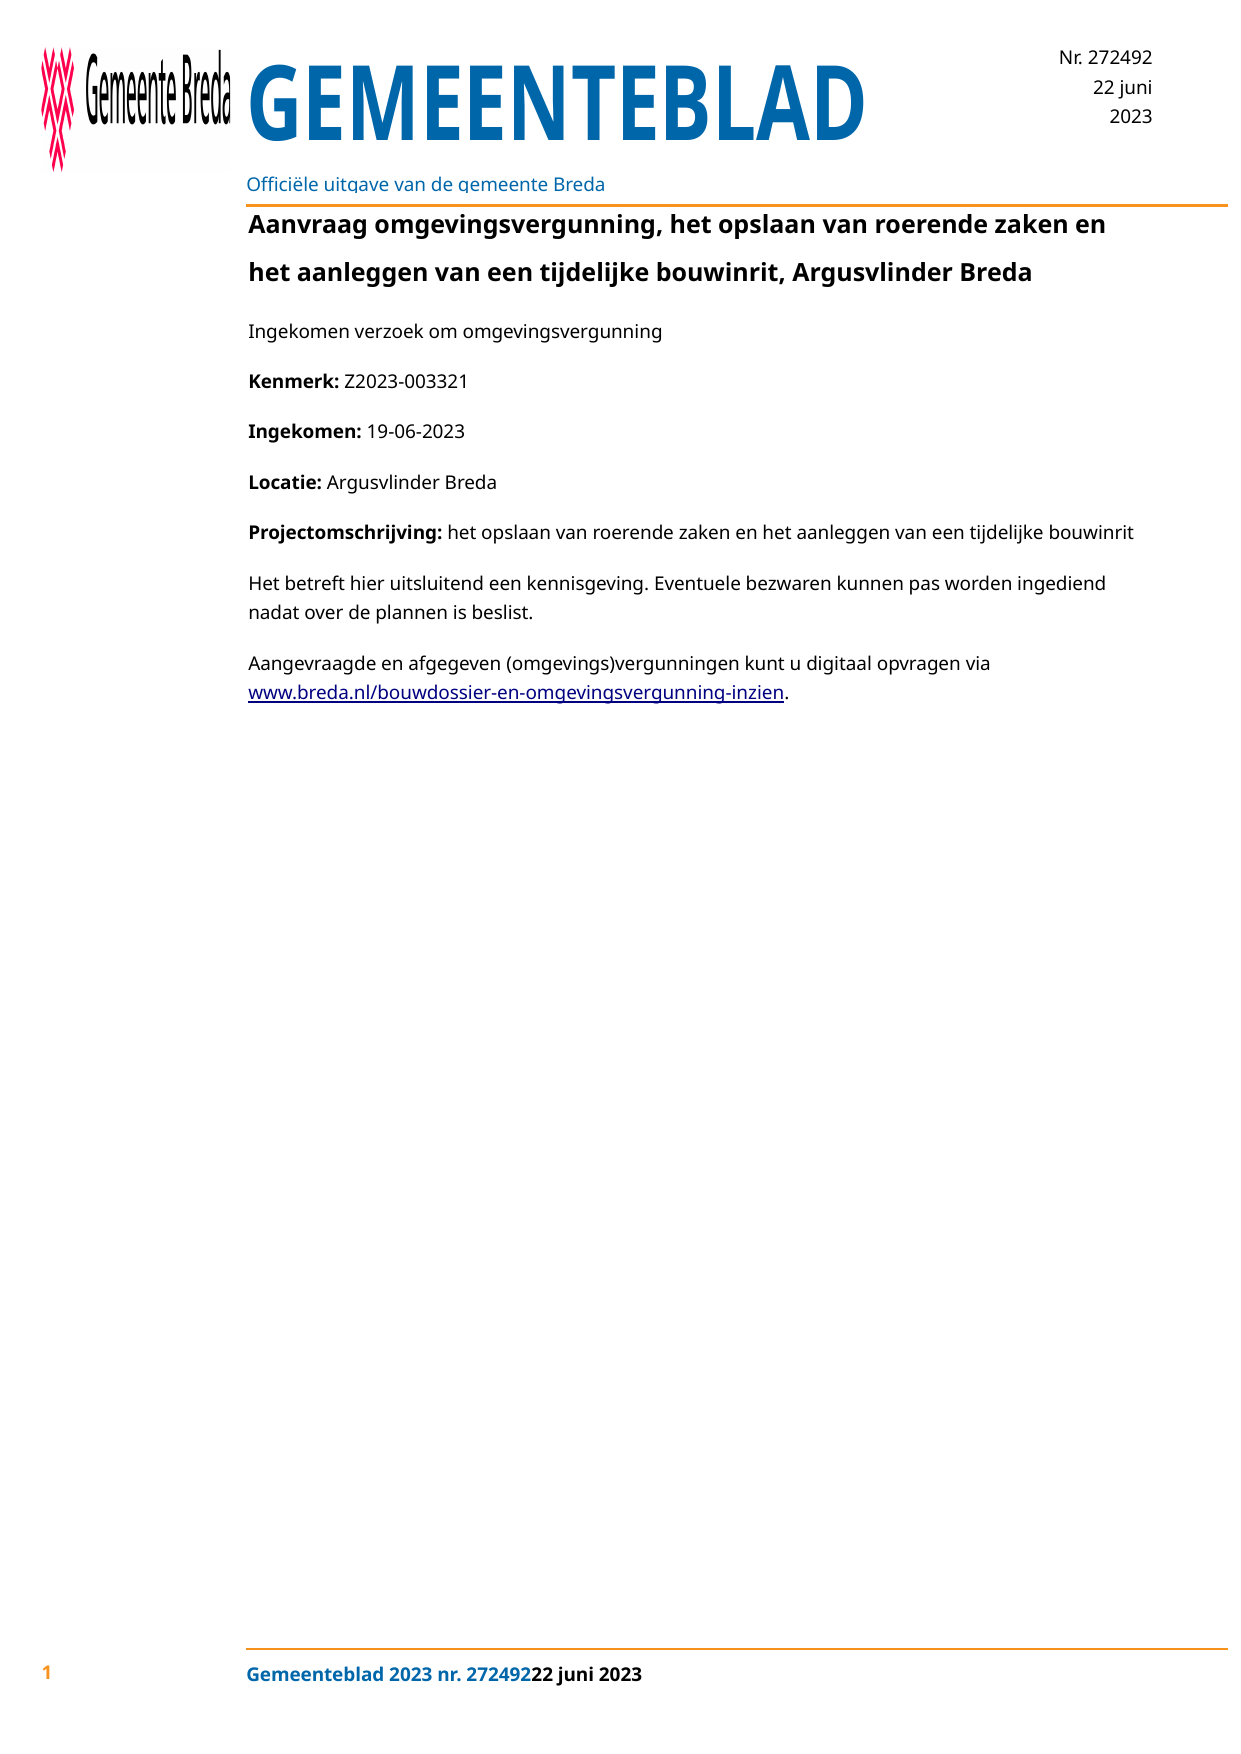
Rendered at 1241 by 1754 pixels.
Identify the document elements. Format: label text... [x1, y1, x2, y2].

text Kenmerk: Z2023-003321 [248, 368, 1152, 394]
text Projectomschrijving: het opslaan van roerende zaken en het aanleggen van een tijdelijke bouwinrit [248, 519, 1152, 545]
picture [41, 47, 231, 172]
text Locatie: Argusvlinder Breda [248, 469, 1152, 495]
text Aangevraagde en afgegeven (omgevings)vergunningen kunt u digitaal opvragen via www.breda.nl/bouwdossier-en-omgevingsvergunning-inzien. [248, 650, 1152, 705]
text Ingekomen: 19-06-2023 [248, 419, 1152, 444]
text Aanvraag omgevingsvergunning, het opslaan van roerende zaken en het aanleggen van een tijdelijke bouwinrit, Argusvlinder Breda [248, 207, 1152, 288]
text Het betreft hier uitsluitend een kennisgeving. Eventuele bezwaren kunnen pas worden ingediend nadat over de plannen is beslist. [248, 570, 1152, 625]
text Ingekomen verzoek om omgevingsvergunning [248, 318, 1152, 344]
